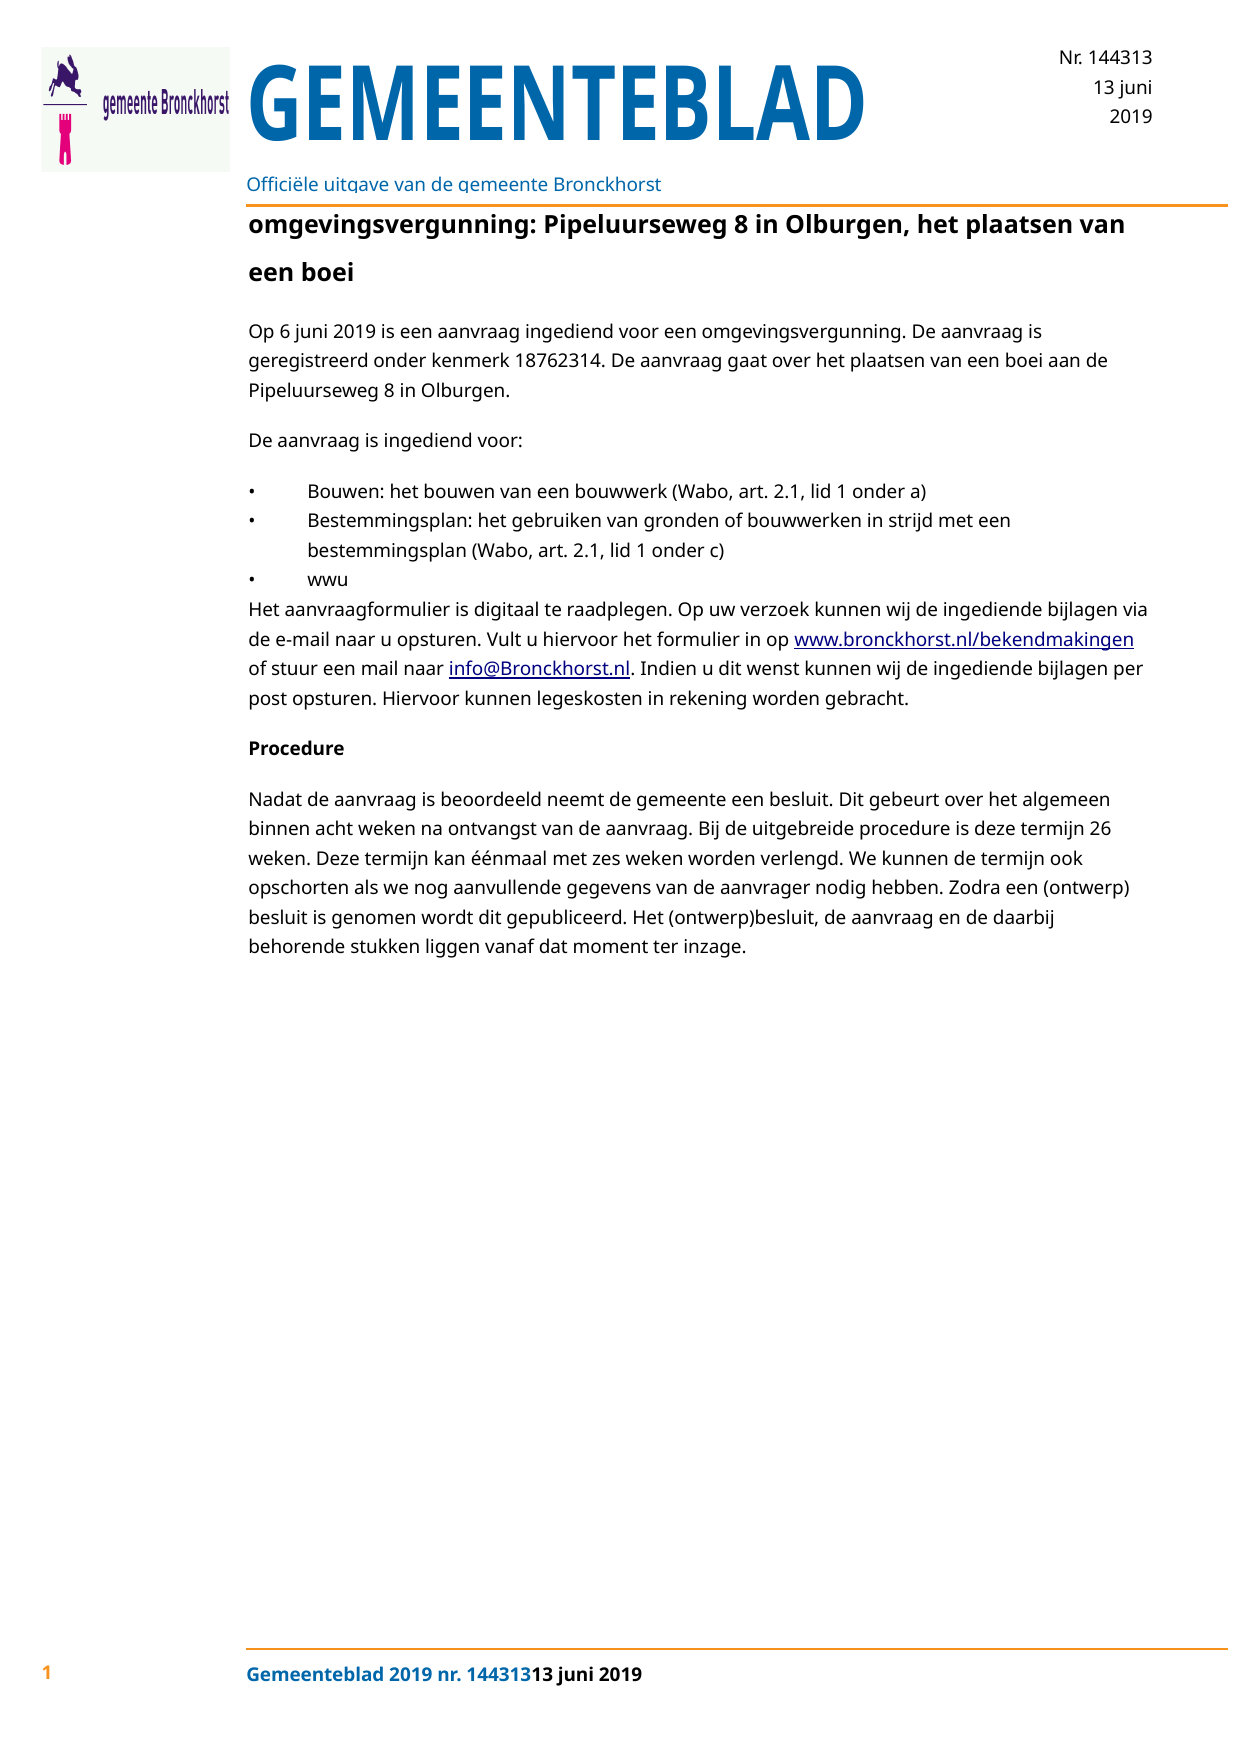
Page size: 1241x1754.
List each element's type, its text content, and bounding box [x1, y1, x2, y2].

text Op 6 juni 2019 is een aanvraag ingediend voor een omgevingsvergunning. De aanvraag is geregistreerd onder kenmerk 18762314. De aanvraag gaat over het plaatsen van een boei aan de Pipeluurseweg 8 in Olburgen. [248, 318, 1152, 403]
list wwu [248, 567, 1152, 592]
text omgevingsvergunning: Pipeluurseweg 8 in Olburgen, het plaatsen van een boei [248, 207, 1152, 288]
text Nadat de aanvraag is beoordeeld neemt de gemeente een besluit. Dit gebeurt over het algemeen binnen acht weken na ontvangst van de aanvraag. Bij de uitgebreide procedure is deze termijn 26 weken. Deze termijn kan éénmaal met zes weken worden verlengd. We kunnen de termijn ook opschorten als we nog aanvullende gegevens van de aanvrager nodig hebben. Zodra een (ontwerp) besluit is genomen wordt dit gepubliceerd. Het (ontwerp)besluit, de aanvraag en de daarbij behorende stukken liggen vanaf dat moment ter inzage. [248, 786, 1152, 959]
text Procedure [248, 735, 1152, 761]
text Het aanvraagformulier is digitaal te raadplegen. Op uw verzoek kunnen wij de ingediende bijlagen via de e-mail naar u opsturen. Vult u hiervoor het formulier in op www.bronckhorst.nl/bekendmakingen of stuur een mail naar info@Bronckhorst.nl. Indien u dit wenst kunnen wij de ingediende bijlagen per post opsturen. Hiervoor kunnen legeskosten in rekening worden gebracht. [248, 596, 1152, 711]
text De aanvraag is ingediend voor: [248, 427, 1152, 453]
list Bestemmingsplan: het gebruiken van gronden of bouwwerken in strijd met een bestemmingsplan (Wabo, art. 2.1, lid 1 onder c) [248, 507, 1152, 563]
picture [41, 47, 231, 172]
list Bouwen: het bouwen van een bouwwerk (Wabo, art. 2.1, lid 1 onder a) [248, 478, 1152, 504]
